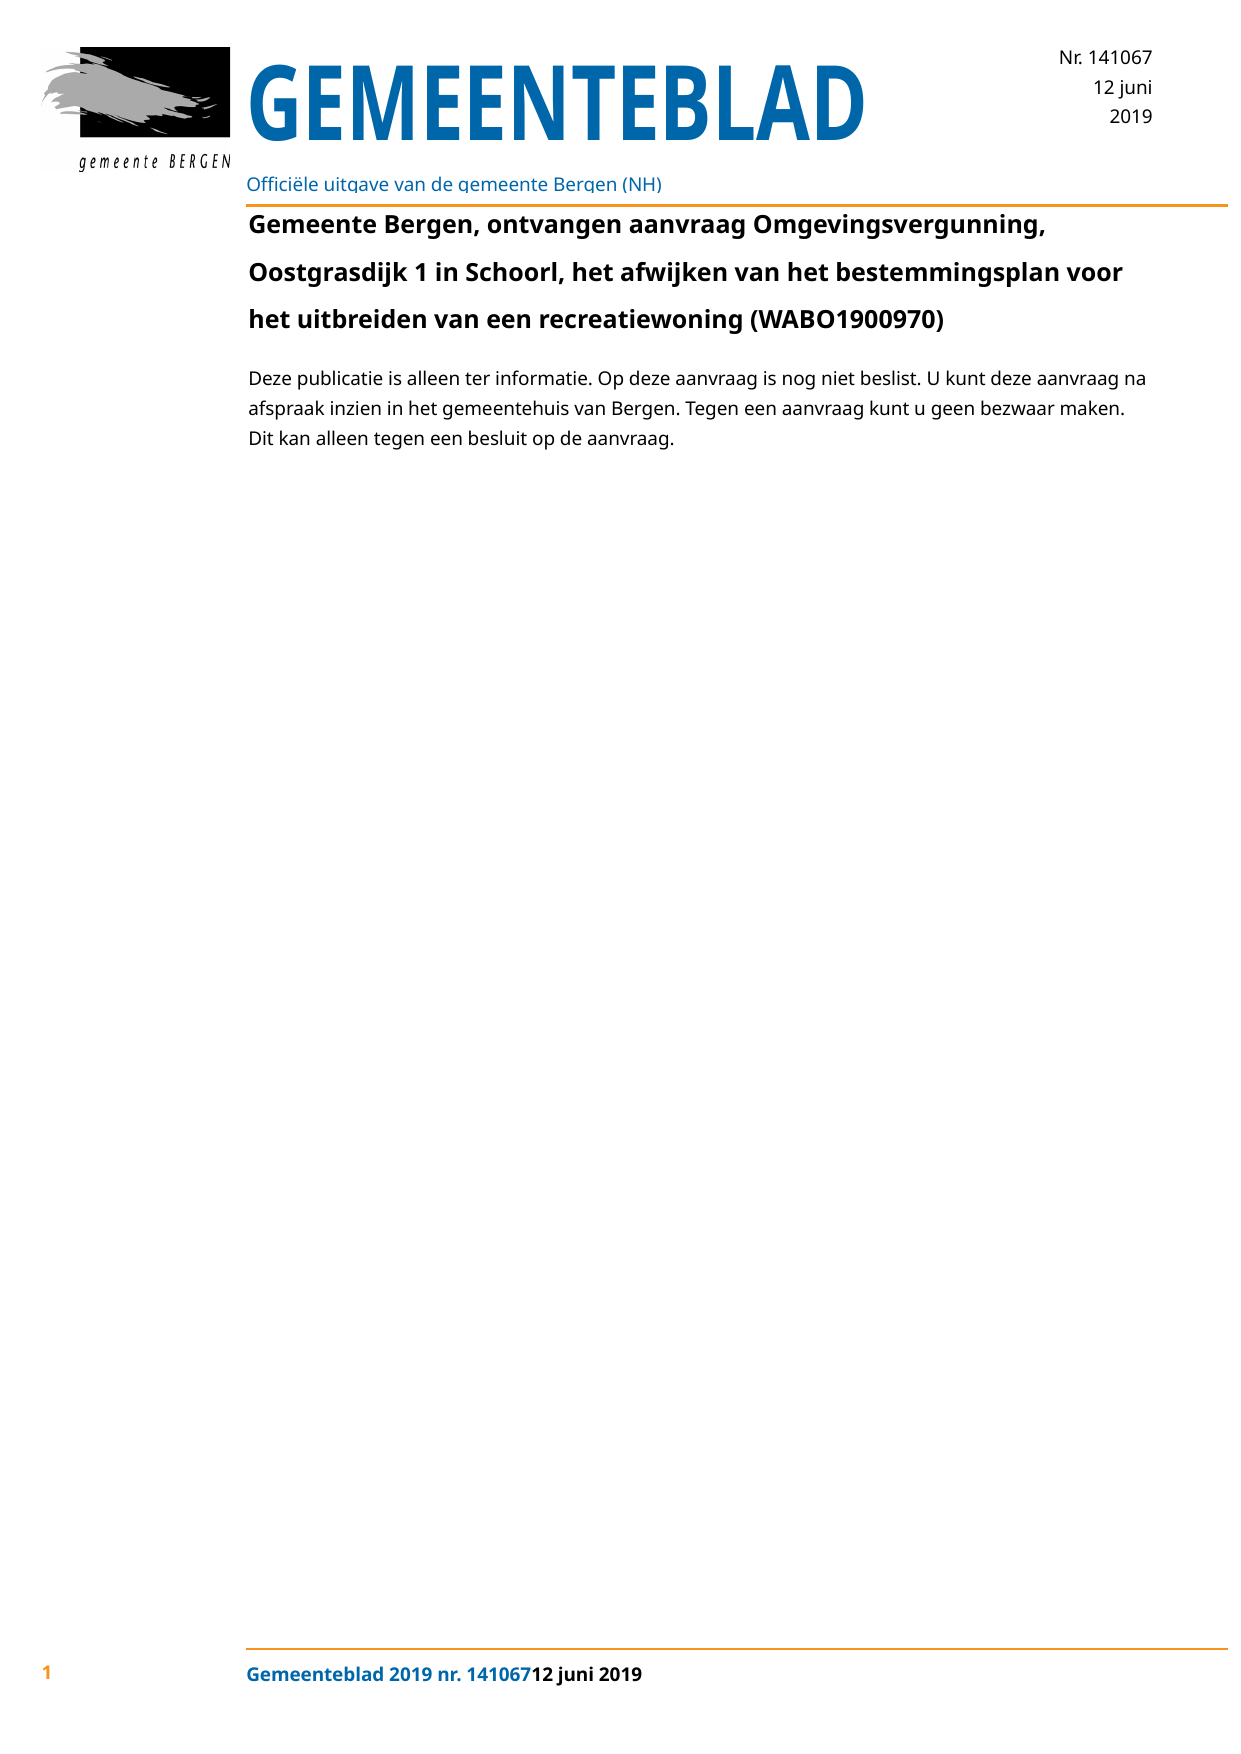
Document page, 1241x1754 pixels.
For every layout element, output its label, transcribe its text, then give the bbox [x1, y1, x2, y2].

text Deze publicatie is alleen ter informatie. Op deze aanvraag is nog niet beslist. U kunt deze aanvraag na afspraak inzien in het gemeentehuis van Bergen. Tegen een aanvraag kunt u geen bezwaar maken. Dit kan alleen tegen een besluit op de aanvraag. [248, 366, 1152, 450]
picture [41, 47, 231, 172]
text Gemeente Bergen, ontvangen aanvraag Omgevingsvergunning, Oostgrasdijk 1 in Schoorl, het afwijken van het bestemmingsplan voor het uitbreiden van een recreatiewoning (WABO1900970) [248, 207, 1152, 336]
